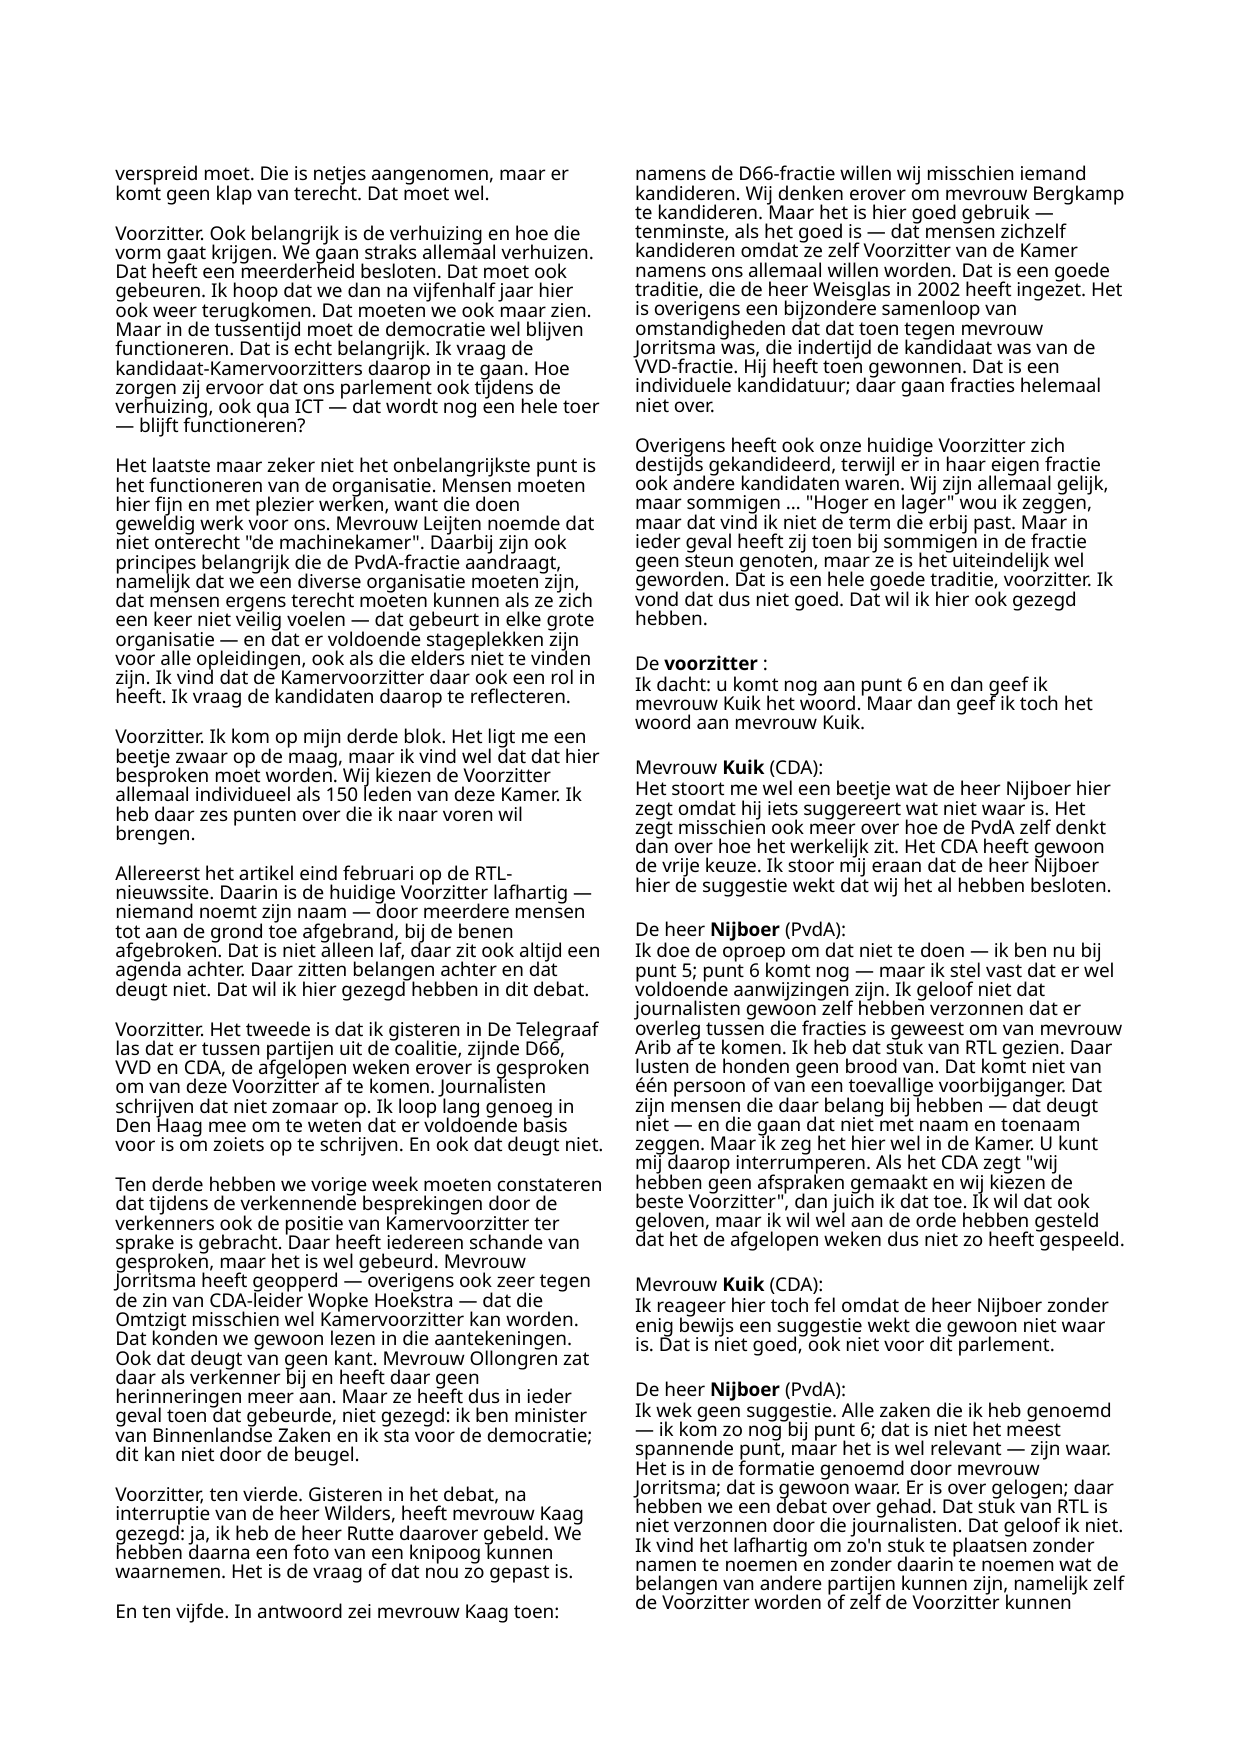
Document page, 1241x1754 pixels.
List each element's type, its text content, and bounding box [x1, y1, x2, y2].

text De heer Nijboer (PvdA): [635, 917, 1125, 942]
text Voorzitter. Het tweede is dat ik gisteren in De Telegraaf las dat er tussen partijen uit de coalitie, zijnde D66, VVD en CDA, de afgelopen weken erover is gesproken om van deze Voorzitter af te komen. Journalisten schrijven dat niet zomaar op. Ik loop lang genoeg in Den Haag mee om te weten dat er voldoende basis voor is om zoiets op te schrijven. En ook dat deugt niet. [115, 1021, 605, 1155]
text verspreid moet. Die is netjes aangenomen, maar er komt geen klap van terecht. Dat moet wel. [115, 165, 605, 204]
text Ik dacht: u komt nog aan punt 6 en dan geef ik mevrouw Kuik het woord. Maar dan geef ik toch het woord aan mevrouw Kuik. [635, 676, 1125, 734]
text Mevrouw Kuik (CDA): [635, 754, 1125, 780]
text En ten vijfde. In antwoord zei mevrouw Kaag toen: [115, 1603, 605, 1622]
text Het stoort me wel een beetje wat de heer Nijboer hier zegt omdat hij iets suggereert wat niet waar is. Het zegt misschien ook meer over hoe de PvdA zelf denkt dan over hoe het werkelijk zit. Het CDA heeft gewoon de vrije keuze. Ik stoor mij eraan dat de heer Nijboer hier de suggestie wekt dat wij het al hebben besloten. [635, 780, 1125, 896]
text De heer Nijboer (PvdA): [635, 1376, 1125, 1402]
text Ik doe de oproep om dat niet te doen — ik ben nu bij punt 5; punt 6 komt nog — maar ik stel vast dat er wel voldoende aanwijzingen zijn. Ik geloof niet dat journalisten gewoon zelf hebben verzonnen dat er overleg tussen die fracties is geweest om van mevrouw Arib af te komen. Ik heb dat stuk van RTL gezien. Daar lusten de honden geen brood van. Dat komt niet van één persoon of van een toevallige voorbijganger. Dat zijn mensen die daar belang bij hebben — dat deugt niet — en die gaan dat niet met naam en toenaam zeggen. Maar ik zeg het hier wel in de Kamer. U kunt mij daarop interrumperen. Als het CDA zegt "wij hebben geen afspraken gemaakt en wij kiezen de beste Voorzitter", dan juich ik dat toe. Ik wil dat ook geloven, maar ik wil wel aan de orde hebben gesteld dat het de afgelopen weken dus niet zo heeft gespeeld. [635, 942, 1125, 1251]
text De voorzitter : [635, 650, 1125, 676]
text Voorzitter. Ook belangrijk is de verhuizing en hoe die vorm gaat krijgen. We gaan straks allemaal verhuizen. Dat heeft een meerderheid besloten. Dat moet ook gebeuren. Ik hoop dat we dan na vijfenhalf jaar hier ook weer terugkomen. Dat moeten we ook maar zien. Maar in de tussentijd moet de democratie wel blijven functioneren. Dat is echt belangrijk. Ik vraag de kandidaat-Kamervoorzitters daarop in te gaan. Hoe zorgen zij ervoor dat ons parlement ook tijdens de verhuizing, ook qua ICT — dat wordt nog een hele toer — blijft functioneren? [115, 224, 605, 437]
text Overigens heeft ook onze huidige Voorzitter zich destijds gekandideerd, terwijl er in haar eigen fractie ook andere kandidaten waren. Wij zijn allemaal gelijk, maar sommigen … "Hoger en lager" wou ik zeggen, maar dat vind ik niet de term die erbij past. Maar in ieder geval heeft zij toen bij sommigen in de fractie geen steun genoten, maar ze is het uiteindelijk wel geworden. Dat is een hele goede traditie, voorzitter. Ik vond dat dus niet goed. Dat wil ik hier ook gezegd hebben. [635, 437, 1125, 629]
text Ik reageer hier toch fel omdat de heer Nijboer zonder enig bewijs een suggestie wekt die gewoon niet waar is. Dat is niet goed, ook niet voor dit parlement. [635, 1297, 1125, 1355]
text namens de D66-fractie willen wij misschien iemand kandideren. Wij denken erover om mevrouw Bergkamp te kandideren. Maar het is hier goed gebruik — tenminste, als het goed is — dat mensen zichzelf kandideren omdat ze zelf Voorzitter van de Kamer namens ons allemaal willen worden. Dat is een goede traditie, die de heer Weisglas in 2002 heeft ingezet. Het is overigens een bijzondere samenloop van omstandigheden dat dat toen tegen mevrouw Jorritsma was, die indertijd de kandidaat was van de VVD-fractie. Hij heeft toen gewonnen. Dat is een individuele kandidatuur; daar gaan fracties helemaal niet over. [635, 165, 1125, 416]
text Voorzitter, ten vierde. Gisteren in het debat, na interruptie van de heer Wilders, heeft mevrouw Kaag gezegd: ja, ik heb de heer Rutte daarover gebeld. We hebben daarna een foto van een knipoog kunnen waarnemen. Het is de vraag of dat nou zo gepast is. [115, 1486, 605, 1582]
text Allereerst het artikel eind februari op de RTL-nieuwssite. Daarin is de huidige Voorzitter lafhartig — niemand noemt zijn naam — door meerdere mensen tot aan de grond toe afgebrand, bij de benen afgebroken. Dat is niet alleen laf, daar zit ook altijd een agenda achter. Daar zitten belangen achter en dat deugt niet. Dat wil ik hier gezegd hebben in dit debat. [115, 865, 605, 1000]
text Het laatste maar zeker niet het onbelangrijkste punt is het functioneren van de organisatie. Mensen moeten hier fijn en met plezier werken, want die doen geweldig werk voor ons. Mevrouw Leijten noemde dat niet onterecht "de machinekamer". Daarbij zijn ook principes belangrijk die de PvdA-fractie aandraagt, namelijk dat we een diverse organisatie moeten zijn, dat mensen ergens terecht moeten kunnen als ze zich een keer niet veilig voelen — dat gebeurt in elke grote organisatie — en dat er voldoende stageplekken zijn voor alle opleidingen, ook als die elders niet te vinden zijn. Ik vind dat de Kamervoorzitter daar ook een rol in heeft. Ik vraag de kandidaten daarop te reflecteren. [115, 457, 605, 708]
text Voorzitter. Ik kom op mijn derde blok. Het ligt me een beetje zwaar op de maag, maar ik vind wel dat dat hier besproken moet worden. Wij kiezen de Voorzitter allemaal individueel als 150 leden van deze Kamer. Ik heb daar zes punten over die ik naar voren wil brengen. [115, 728, 605, 844]
text Mevrouw Kuik (CDA): [635, 1272, 1125, 1297]
text Ik wek geen suggestie. Alle zaken die ik heb genoemd — ik kom zo nog bij punt 6; dat is niet het meest spannende punt, maar het is wel relevant — zijn waar. Het is in de formatie genoemd door mevrouw Jorritsma; dat is gewoon waar. Er is over gelogen; daar hebben we een debat over gehad. Dat stuk van RTL is niet verzonnen door die journalisten. Dat geloof ik niet. Ik vind het lafhartig om zo'n stuk te plaatsen zonder namen te noemen en zonder daarin te noemen wat de belangen van andere partijen kunnen zijn, namelijk zelf de Voorzitter worden of zelf de Voorzitter kunnen [635, 1402, 1125, 1614]
text Ten derde hebben we vorige week moeten constateren dat tijdens de verkennende besprekingen door de verkenners ook de positie van Kamervoorzitter ter sprake is gebracht. Daar heeft iedereen schande van gesproken, maar het is wel gebeurd. Mevrouw Jorritsma heeft geopperd — overigens ook zeer tegen de zin van CDA-leider Wopke Hoekstra — dat die Omtzigt misschien wel Kamervoorzitter kan worden. Dat konden we gewoon lezen in die aantekeningen. Ook dat deugt van geen kant. Mevrouw Ollongren zat daar als verkenner bij en heeft daar geen herinneringen meer aan. Maar ze heeft dus in ieder geval toen dat gebeurde, niet gezegd: ik ben minister van Binnenlandse Zaken en ik sta voor de democratie; dit kan niet door de beugel. [115, 1176, 605, 1465]
